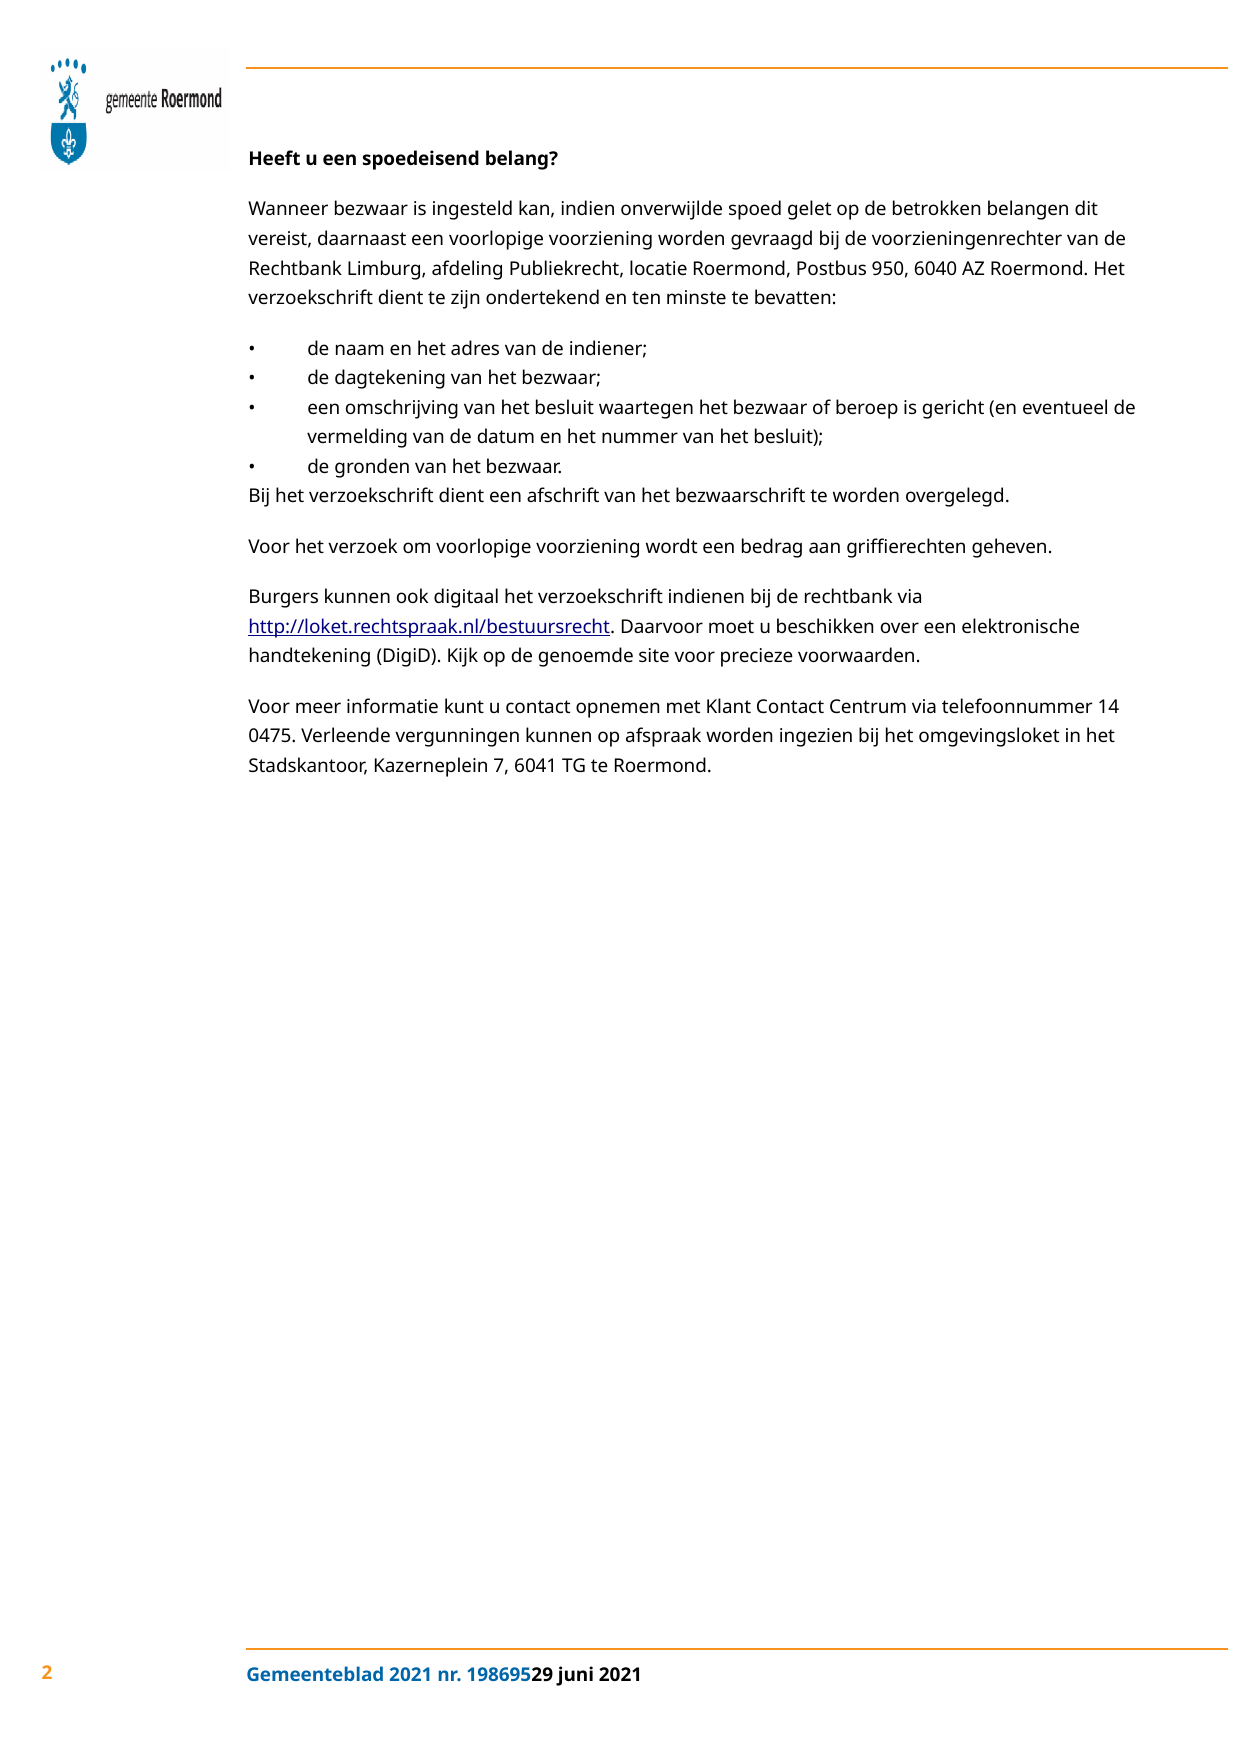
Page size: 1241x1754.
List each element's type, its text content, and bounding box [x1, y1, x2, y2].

text Wanneer bezwaar is ingesteld kan, indien onverwijlde spoed gelet op de betrokken belangen dit vereist, daarnaast een voorlopige voorziening worden gevraagd bij de voorzieningenrechter van de Rechtbank Limburg, afdeling Publiekrecht, locatie Roermond, Postbus 950, 6040 AZ Roermond. Het verzoekschrift dient te zijn ondertekend en ten minste te bevatten: [248, 196, 1152, 310]
text Voor meer informatie kunt u contact opnemen met Klant Contact Centrum via telefoonnummer 14 0475. Verleende vergunningen kunnen op afspraak worden ingezien bij het omgevingsloket in het Stadskantoor, Kazerneplein 7, 6041 TG te Roermond. [248, 693, 1152, 778]
text Burgers kunnen ook digitaal het verzoekschrift indienen bij de rechtbank via http://loket.rechtspraak.nl/bestuursrecht. Daarvoor moet u beschikken over een elektronische handtekening (DigiD). Kijk op de genoemde site voor precieze voorwaarden. [248, 583, 1152, 668]
picture [41, 47, 231, 172]
list de naam en het adres van de indiener; [248, 335, 1152, 361]
text Voor het verzoek om voorlopige voorziening wordt een bedrag aan griffierechten geheven. [248, 533, 1152, 559]
list de dagtekening van het bezwaar; [248, 364, 1152, 390]
text Heeft u een spoedeisend belang? [248, 145, 1152, 171]
text Bij het verzoekschrift dient een afschrift van het bezwaarschrift te worden overgelegd. [248, 483, 1152, 508]
list de gronden van het bezwaar. [248, 453, 1152, 479]
list een omschrijving van het besluit waartegen het bezwaar of beroep is gericht (en eventueel de vermelding van de datum en het nummer van het besluit); [248, 394, 1152, 449]
